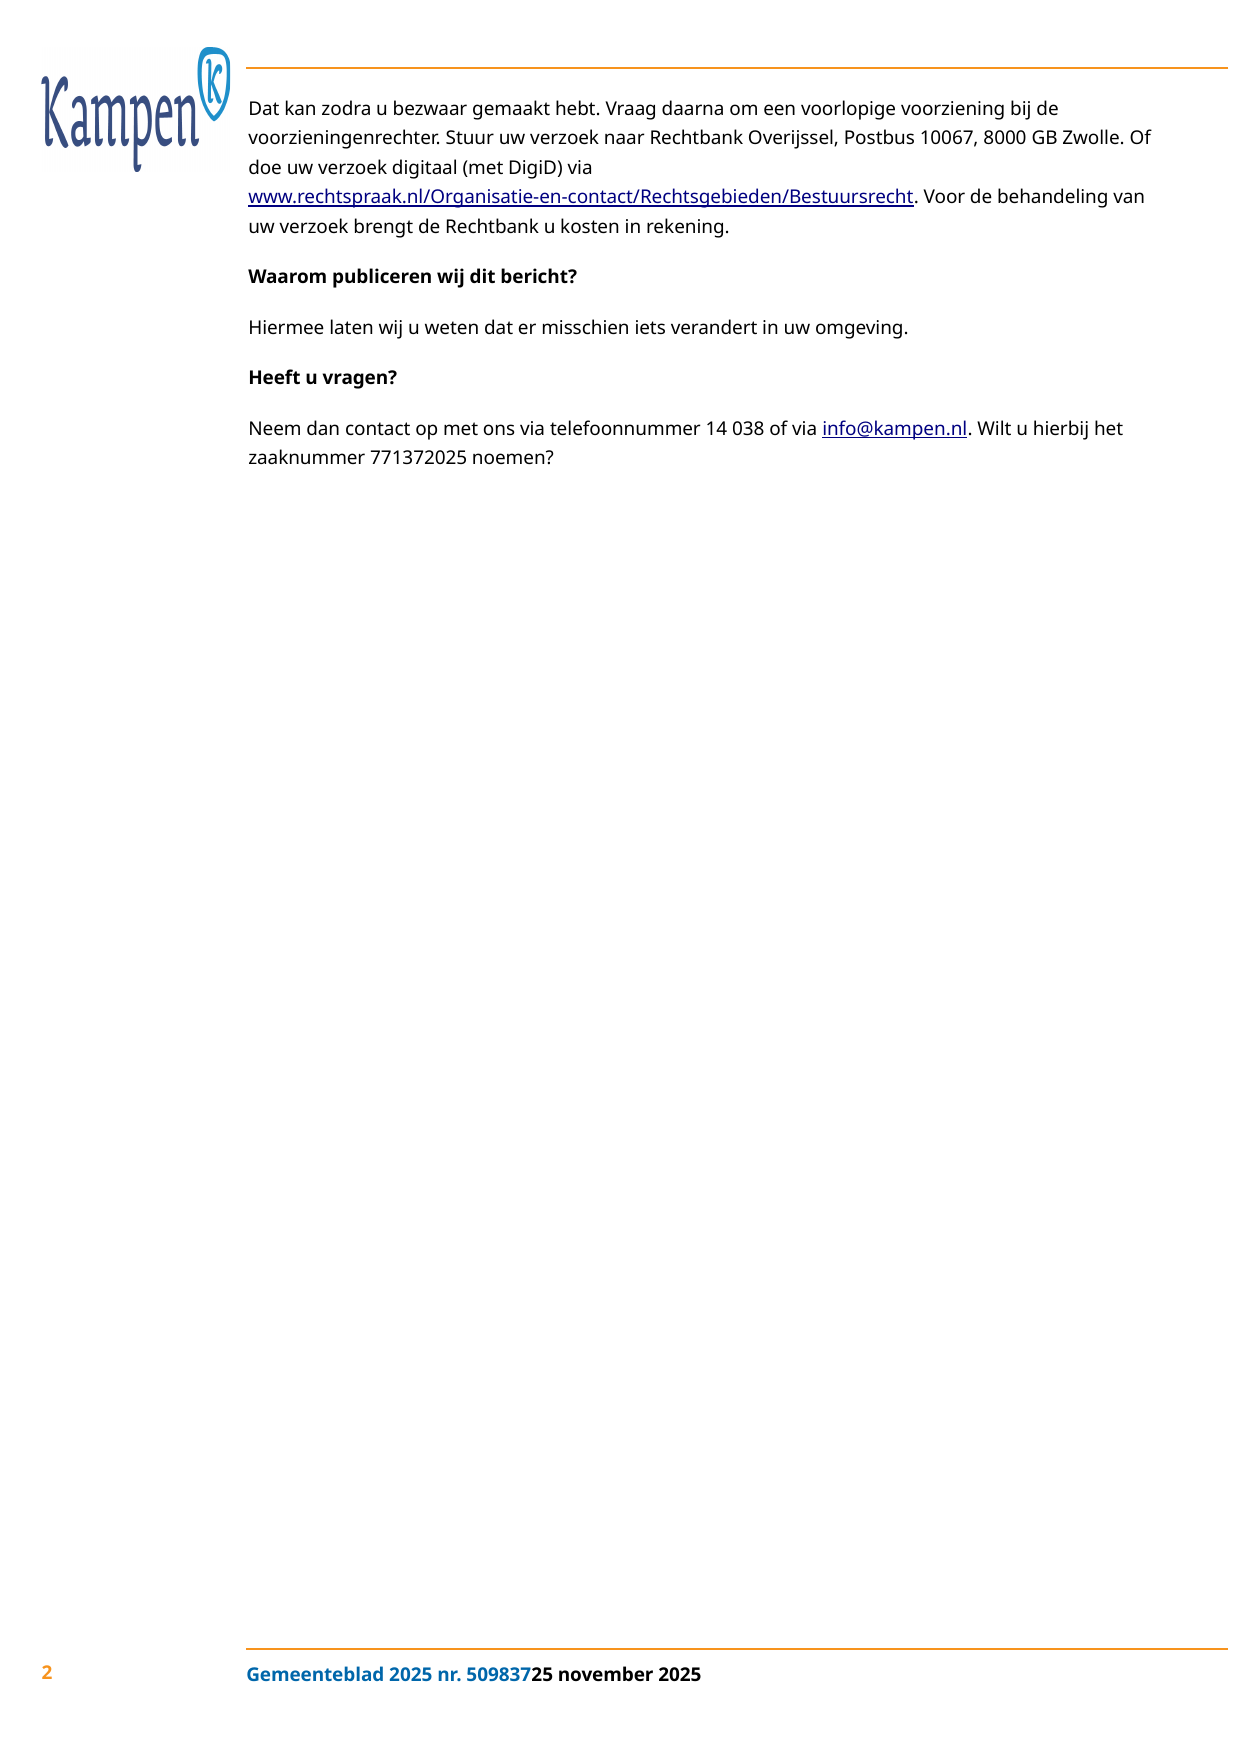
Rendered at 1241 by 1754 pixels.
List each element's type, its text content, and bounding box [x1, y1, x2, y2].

text Waarom publiceren wij dit bericht? [248, 263, 1152, 289]
text Hiermee laten wij u weten dat er misschien iets verandert in uw omgeving. [248, 314, 1152, 340]
text Neem dan contact op met ons via telefoonnummer 14 038 of via info@kampen.nl. Wilt u hierbij het zaaknummer 771372025 noemen? [248, 415, 1152, 470]
text Dat kan zodra u bezwaar gemaakt hebt. Vraag daarna om een voorlopige voorziening bij de voorzieningenrechter. Stuur uw verzoek naar Rechtbank Overijssel, Postbus 10067, 8000 GB Zwolle. Of doe uw verzoek digitaal (met DigiD) via www.rechtspraak.nl/Organisatie-en-contact/Rechtsgebieden/Bestuursrecht. Voor de behandeling van uw verzoek brengt de Rechtbank u kosten in rekening. [248, 95, 1152, 239]
text Heeft u vragen? [248, 364, 1152, 390]
picture [41, 47, 231, 172]
